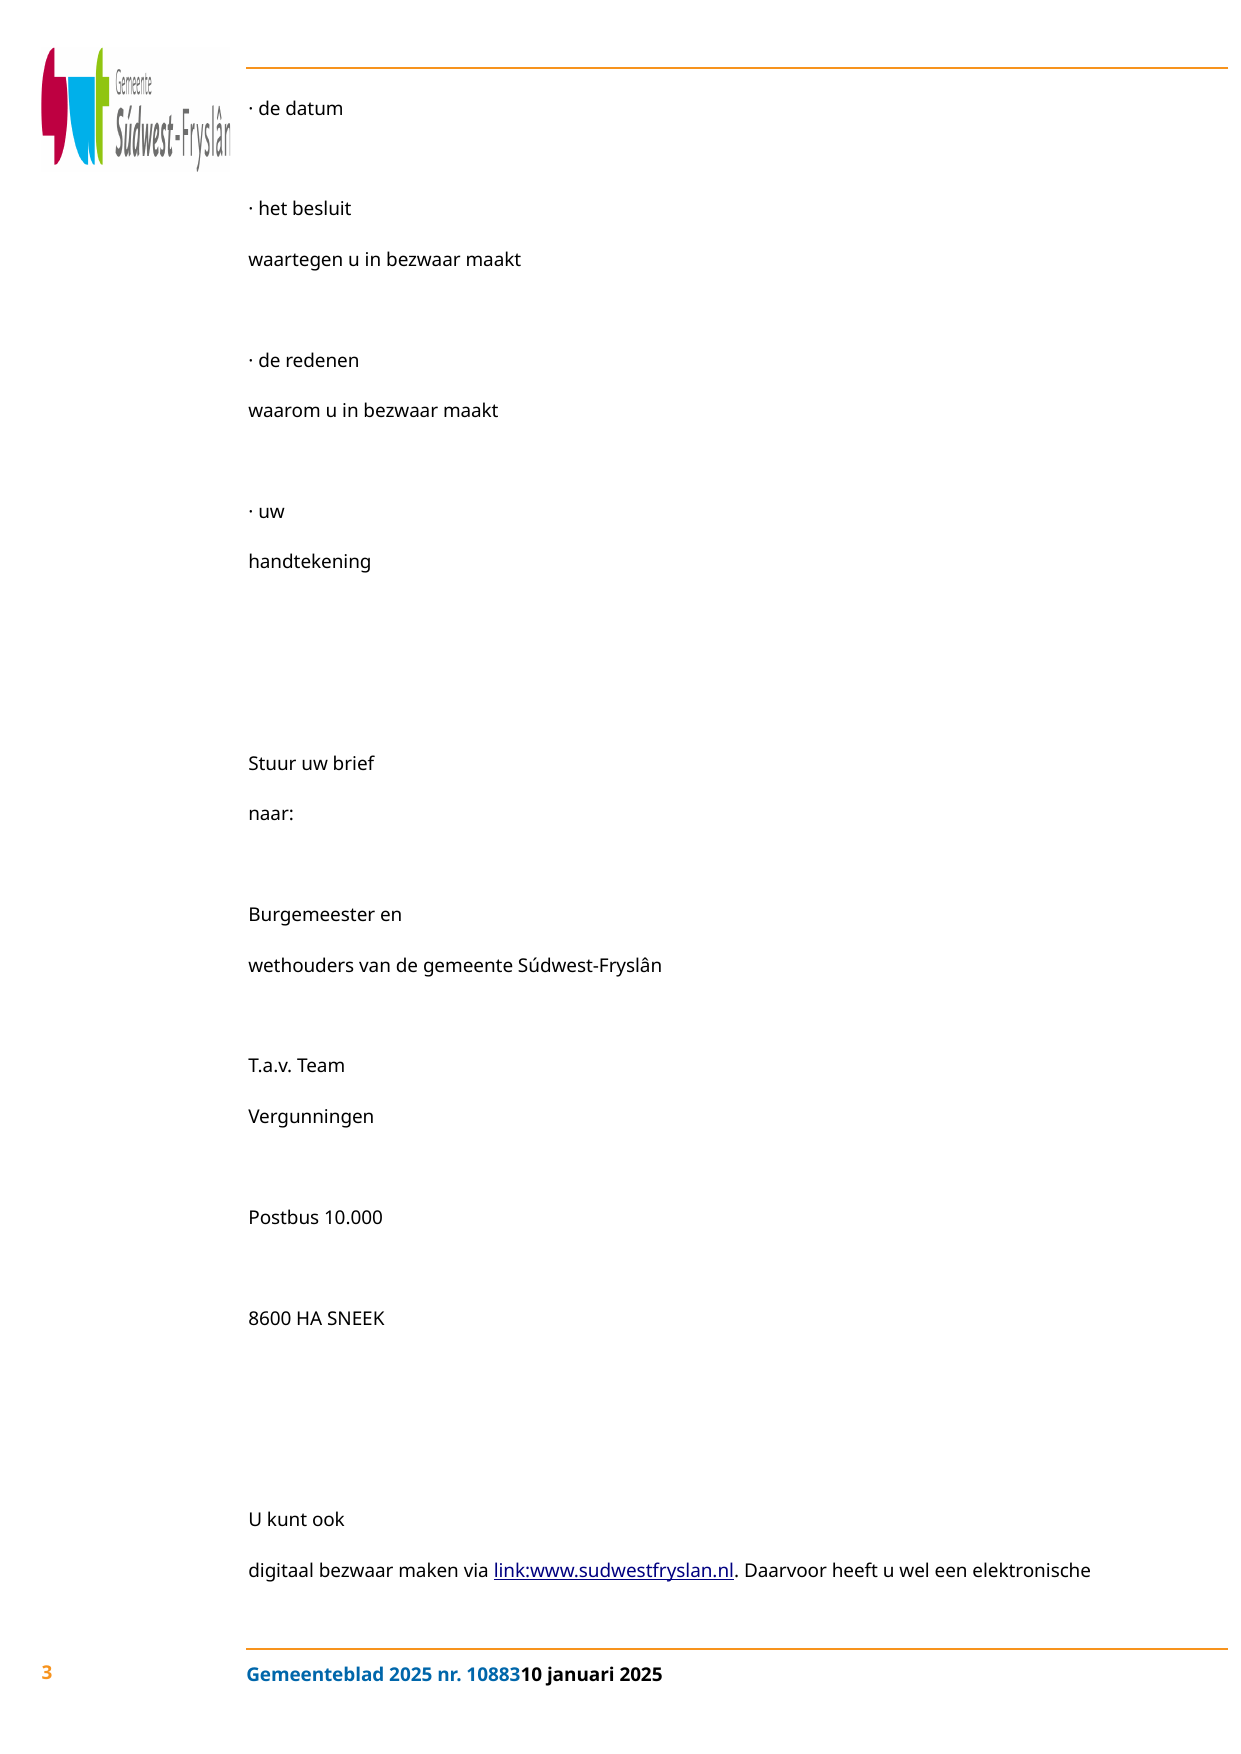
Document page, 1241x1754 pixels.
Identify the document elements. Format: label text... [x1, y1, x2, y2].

picture [41, 47, 231, 172]
text Stuur uw brief [248, 750, 1152, 776]
text handtekening [248, 548, 1152, 574]
text Vergunningen [248, 1103, 1152, 1129]
text digitaal bezwaar maken via link:www.sudwestfryslan.nl. Daarvoor heeft u wel een elektronische [248, 1557, 1152, 1583]
text waarom u in bezwaar maakt [248, 397, 1152, 423]
text wethouders van de gemeente Súdwest-Fryslân [248, 952, 1152, 978]
text · uw [248, 498, 1152, 524]
text 8600 HA SNEEK [248, 1305, 1152, 1331]
text Postbus 10.000 [248, 1204, 1152, 1230]
text Burgemeester en [248, 901, 1152, 927]
text naar: [248, 801, 1152, 826]
text · de datum [248, 95, 1152, 121]
text waartegen u in bezwaar maakt [248, 246, 1152, 272]
text · de redenen [248, 347, 1152, 373]
text · het besluit [248, 196, 1152, 221]
text T.a.v. Team [248, 1053, 1152, 1078]
text U kunt ook [248, 1506, 1152, 1532]
